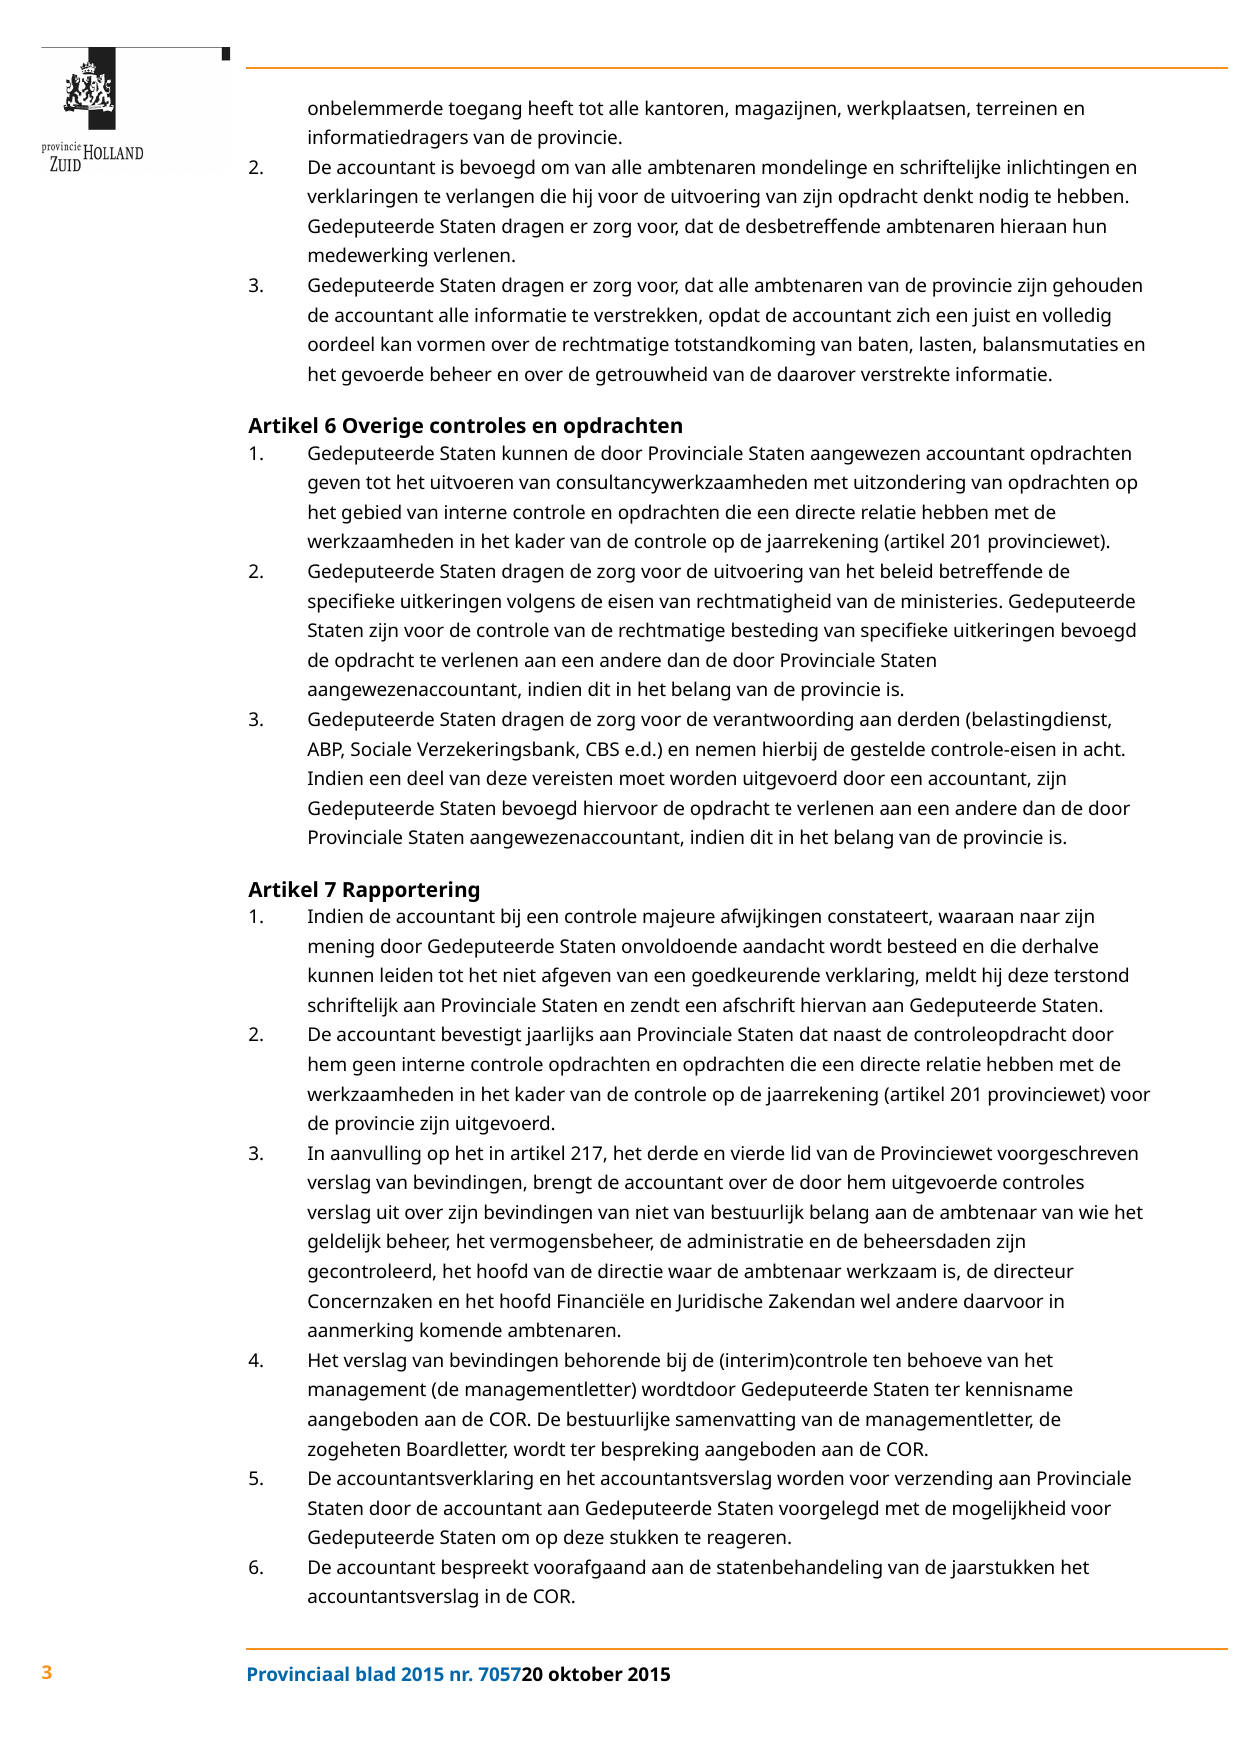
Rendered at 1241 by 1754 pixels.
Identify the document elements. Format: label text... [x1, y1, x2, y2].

list In aanvulling op het in artikel 217, het derde en vierde lid van de Provinciewet voorgeschreven verslag van bevindingen, brengt de accountant over de door hem uitgevoerde controles verslag uit over zijn bevindingen van niet van bestuurlijk belang aan de ambtenaar van wie het geldelijk beheer, het vermogensbeheer, de administratie en de beheersdaden zijn gecontroleerd, het hoofd van de directie waar de ambtenaar werkzaam is, de directeur Concernzaken en het hoofd Financiële en Juridische Zakendan wel andere daarvoor in aanmerking komende ambtenaren. [248, 1140, 1152, 1343]
list Gedeputeerde Staten kunnen de door Provinciale Staten aangewezen accountant opdrachten geven tot het uitvoeren van consultancywerkzaamheden met uitzondering van opdrachten op het gebied van interne controle en opdrachten die een directe relatie hebben met de werkzaamheden in het kader van de controle op de jaarrekening (artikel 201 provinciewet). [248, 440, 1152, 554]
list Het verslag van bevindingen behorende bij de (interim)controle ten behoeve van het management (de managementletter) wordtdoor Gedeputeerde Staten ter kennisname aangeboden aan de COR. De bestuurlijke samenvatting van de managementletter, de zogeheten Boardletter, wordt ter bespreking aangeboden aan de COR. [248, 1347, 1152, 1462]
text Artikel 6 Overige controles en opdrachten [248, 411, 1152, 440]
list De accountantsverklaring en het accountantsverslag worden voor verzending aan Provinciale Staten door de accountant aan Gedeputeerde Staten voorgelegd met de mogelijkheid voor Gedeputeerde Staten om op deze stukken te reageren. [248, 1465, 1152, 1550]
list Gedeputeerde Staten dragen er zorg voor, dat alle ambtenaren van de provincie zijn gehouden de accountant alle informatie te verstrekken, opdat de accountant zich een juist en volledig oordeel kan vormen over de rechtmatige totstandkoming van baten, lasten, balansmutaties en het gevoerde beheer en over de getrouwheid van de daarover verstrekte informatie. [248, 272, 1152, 387]
list De accountant bevestigt jaarlijks aan Provinciale Staten dat naast de controleopdracht door hem geen interne controle opdrachten en opdrachten die een directe relatie hebben met de werkzaamheden in het kader van de controle op de jaarrekening (artikel 201 provinciewet) voor de provincie zijn uitgevoerd. [248, 1022, 1152, 1136]
list Gedeputeerde Staten dragen de zorg voor de uitvoering van het beleid betreffende de specifieke uitkeringen volgens de eisen van rechtmatigheid van de ministeries. Gedeputeerde Staten zijn voor de controle van de rechtmatige besteding van specifieke uitkeringen bevoegd de opdracht te verlenen aan een andere dan de door Provinciale Staten aangewezenaccountant, indien dit in het belang van de provincie is. [248, 558, 1152, 702]
text Artikel 7 Rapportering [248, 875, 1152, 903]
list onbelemmerde toegang heeft tot alle kantoren, magazijnen, werkplaatsen, terreinen en informatiedragers van de provincie. [248, 95, 1152, 150]
list De accountant bespreekt voorafgaand aan de statenbehandeling van de jaarstukken het accountantsverslag in de COR. [248, 1554, 1152, 1609]
list Indien de accountant bij een controle majeure afwijkingen constateert, waaraan naar zijn mening door Gedeputeerde Staten onvoldoende aandacht wordt besteed en die derhalve kunnen leiden tot het niet afgeven van een goedkeurende verklaring, meldt hij deze terstond schriftelijk aan Provinciale Staten en zendt een afschrift hiervan aan Gedeputeerde Staten. [248, 903, 1152, 1018]
picture [41, 47, 231, 172]
list Gedeputeerde Staten dragen de zorg voor de verantwoording aan derden (belastingdienst, ABP, Sociale Verzekeringsbank, CBS e.d.) en nemen hierbij de gestelde controle-eisen in acht. Indien een deel van deze vereisten moet worden uitgevoerd door een accountant, zijn Gedeputeerde Staten bevoegd hiervoor de opdracht te verlenen aan een andere dan de door Provinciale Staten aangewezenaccountant, indien dit in het belang van de provincie is. [248, 706, 1152, 850]
list De accountant is bevoegd om van alle ambtenaren mondelinge en schriftelijke inlichtingen en verklaringen te verlangen die hij voor de uitvoering van zijn opdracht denkt nodig te hebben. Gedeputeerde Staten dragen er zorg voor, dat de desbetreffende ambtenaren hieraan hun medewerking verlenen. [248, 154, 1152, 268]
